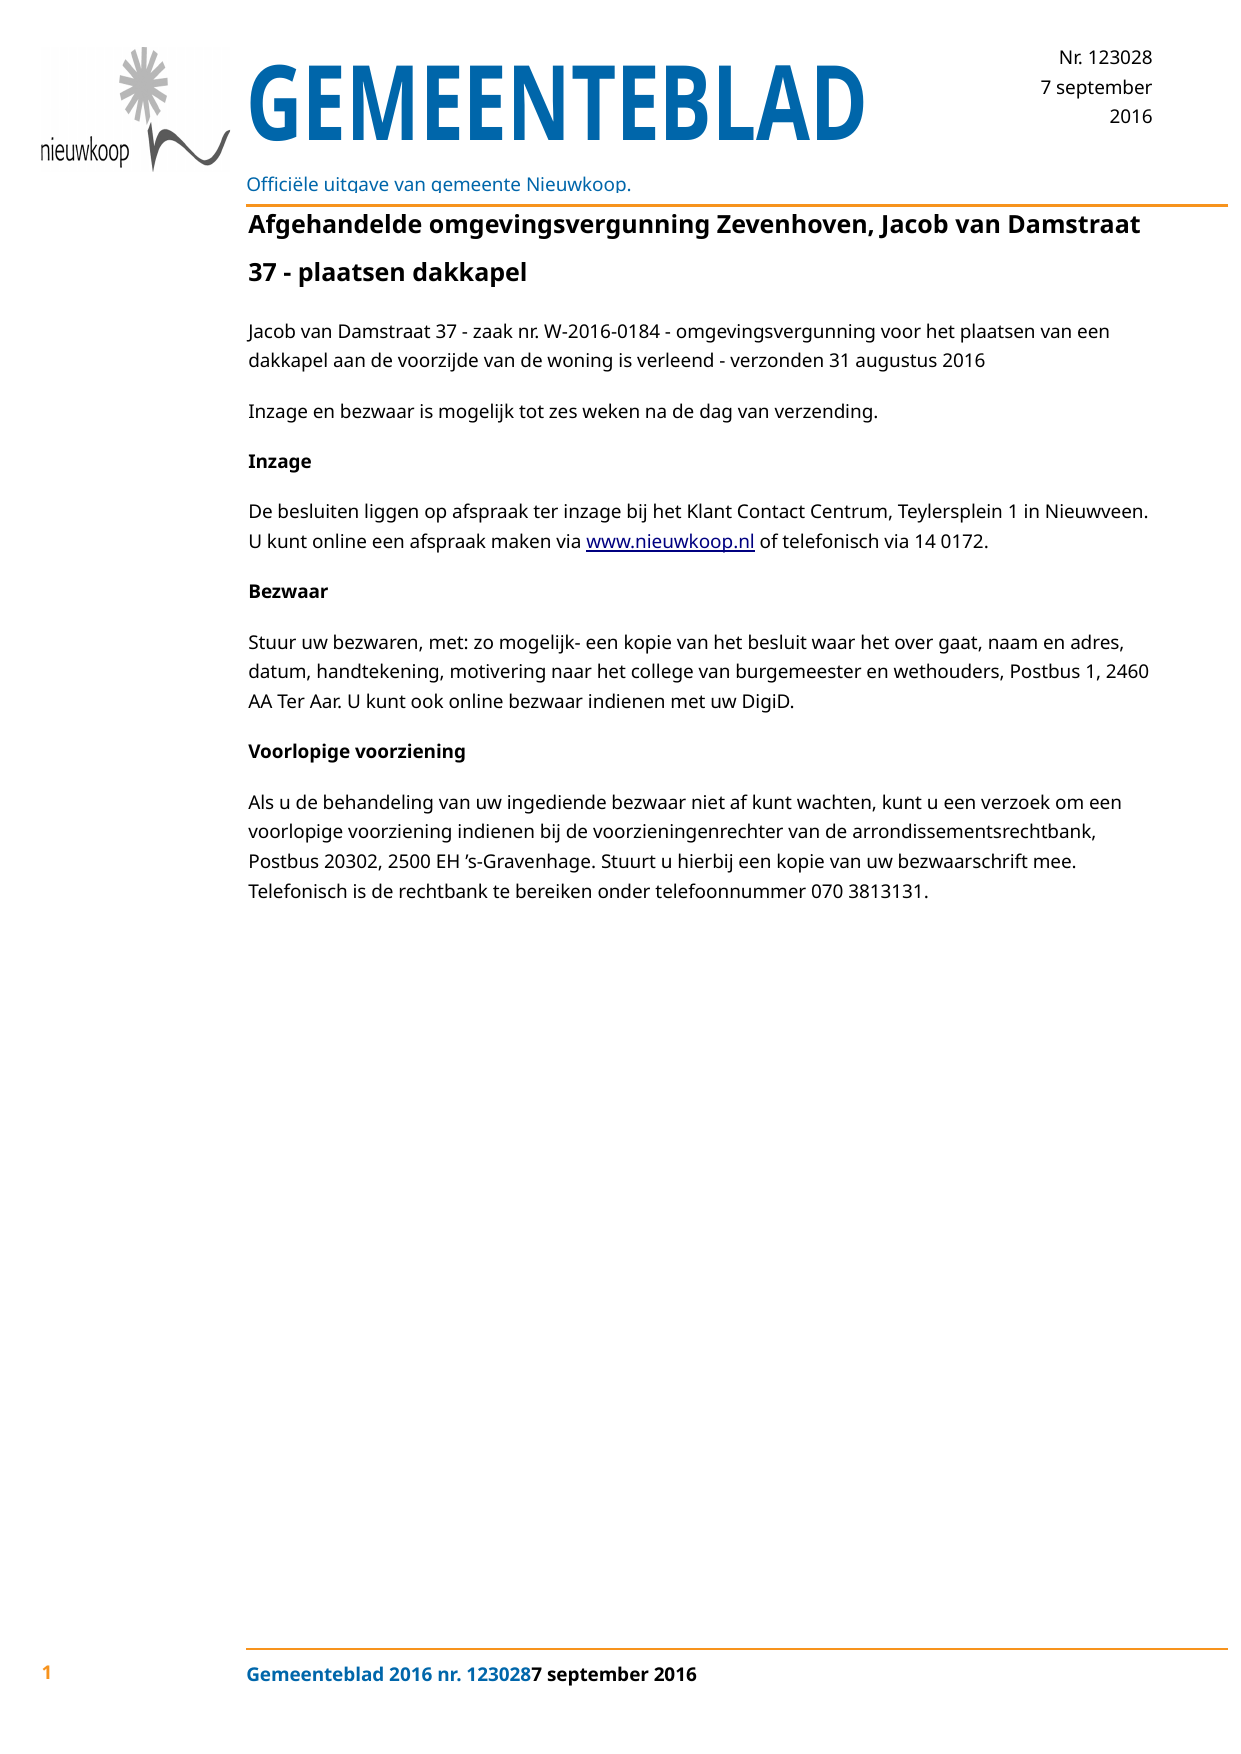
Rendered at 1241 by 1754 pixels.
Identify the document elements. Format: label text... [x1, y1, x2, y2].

text Inzage [248, 448, 1152, 474]
text Inzage en bezwaar is mogelijk tot zes weken na de dag van verzending. [248, 398, 1152, 424]
text Stuur uw bezwaren, met: zo mogelijk- een kopie van het besluit waar het over gaat, naam en adres, datum, handtekening, motivering naar het college van burgemeester en wethouders, Postbus 1, 2460 AA Ter Aar. U kunt ook online bezwaar indienen met uw DigiD. [248, 629, 1152, 714]
text Jacob van Damstraat 37 - zaak nr. W-2016-0184 - omgevingsvergunning voor het plaatsen van een dakkapel aan de voorzijde van de woning is verleend - verzonden 31 augustus 2016 [248, 318, 1152, 373]
text Bezwaar [248, 579, 1152, 604]
text De besluiten liggen op afspraak ter inzage bij het Klant Contact Centrum, Teylersplein 1 in Nieuwveen. U kunt online een afspraak maken via www.nieuwkoop.nl of telefonisch via 14 0172. [248, 499, 1152, 554]
text Afgehandelde omgevingsvergunning Zevenhoven, Jacob van Damstraat 37 - plaatsen dakkapel [248, 207, 1152, 288]
picture [41, 47, 231, 172]
text Voorlopige voorziening [248, 739, 1152, 764]
text Als u de behandeling van uw ingediende bezwaar niet af kunt wachten, kunt u een verzoek om een voorlopige voorziening indienen bij de voorzieningenrechter van de arrondissementsrechtbank, Postbus 20302, 2500 EH ’s-Gravenhage. Stuurt u hierbij een kopie van uw bezwaarschrift mee. Telefonisch is de rechtbank te bereiken onder telefoonnummer 070 3813131. [248, 789, 1152, 904]
